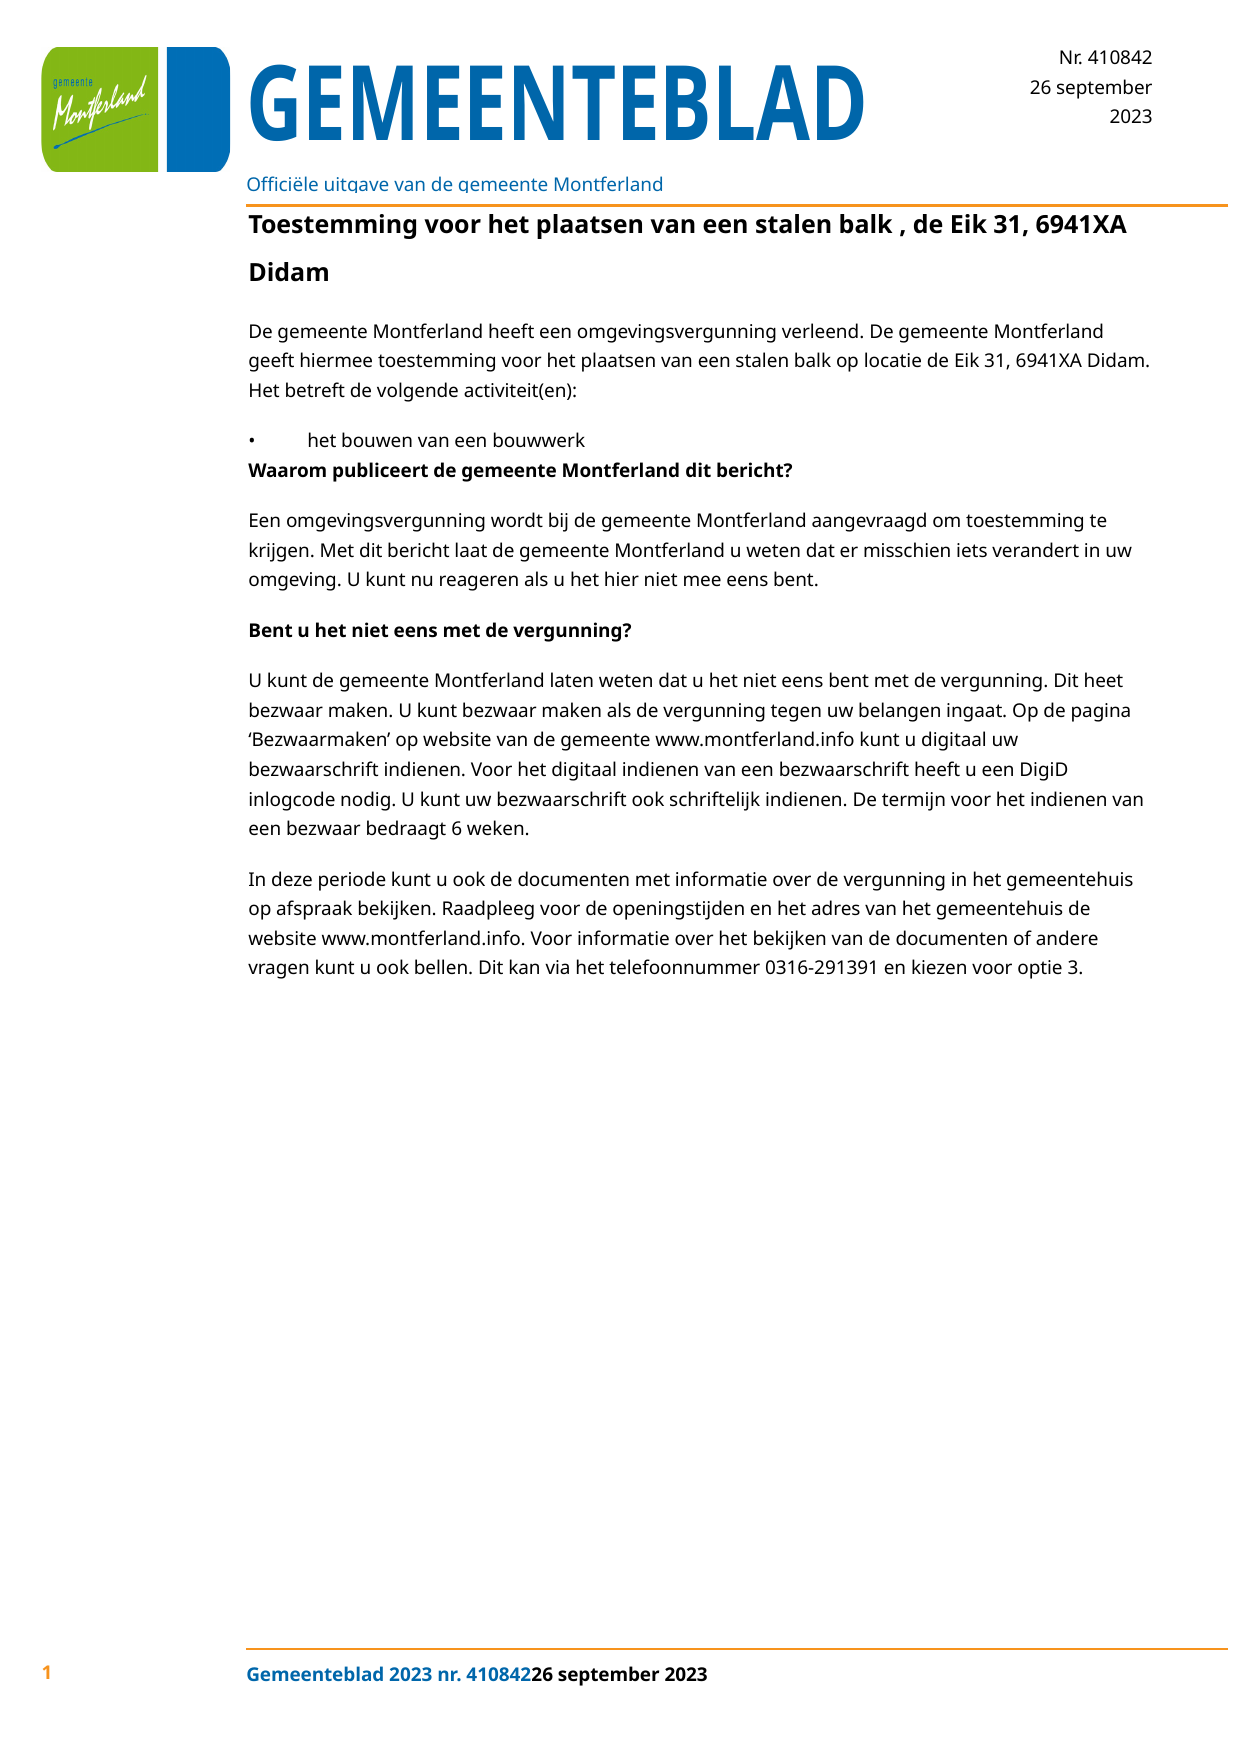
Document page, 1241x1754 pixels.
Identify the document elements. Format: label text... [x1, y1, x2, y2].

text Waarom publiceert de gemeente Montferland dit bericht? [248, 457, 1152, 483]
list het bouwen van een bouwwerk [248, 427, 1152, 453]
text Een omgevingsvergunning wordt bij de gemeente Montferland aangevraagd om toestemming te krijgen. Met dit bericht laat de gemeente Montferland u weten dat er misschien iets verandert in uw omgeving. U kunt nu reageren als u het hier niet mee eens bent. [248, 507, 1152, 592]
text In deze periode kunt u ook de documenten met informatie over de vergunning in het gemeentehuis op afspraak bekijken. Raadpleeg voor de openingstijden en het adres van het gemeentehuis de website www.montferland.info. Voor informatie over het bekijken van de documenten of andere vragen kunt u ook bellen. Dit kan via het telefoonnummer 0316-291391 en kiezen voor optie 3. [248, 866, 1152, 980]
text Bent u het niet eens met de vergunning? [248, 617, 1152, 643]
picture [41, 47, 231, 172]
text U kunt de gemeente Montferland laten weten dat u het niet eens bent met de vergunning. Dit heet bezwaar maken. U kunt bezwaar maken als de vergunning tegen uw belangen ingaat. Op de pagina ‘Bezwaarmaken’ op website van de gemeente www.montferland.info kunt u digitaal uw bezwaarschrift indienen. Voor het digitaal indienen van een bezwaarschrift heeft u een DigiD inlogcode nodig. U kunt uw bezwaarschrift ook schriftelijk indienen. De termijn voor het indienen van een bezwaar bedraagt 6 weken. [248, 667, 1152, 841]
text De gemeente Montferland heeft een omgevingsvergunning verleend. De gemeente Montferland geeft hiermee toestemming voor het plaatsen van een stalen balk op locatie de Eik 31, 6941XA Didam. Het betreft de volgende activiteit(en): [248, 318, 1152, 403]
text Toestemming voor het plaatsen van een stalen balk , de Eik 31, 6941XA Didam [248, 207, 1152, 288]
